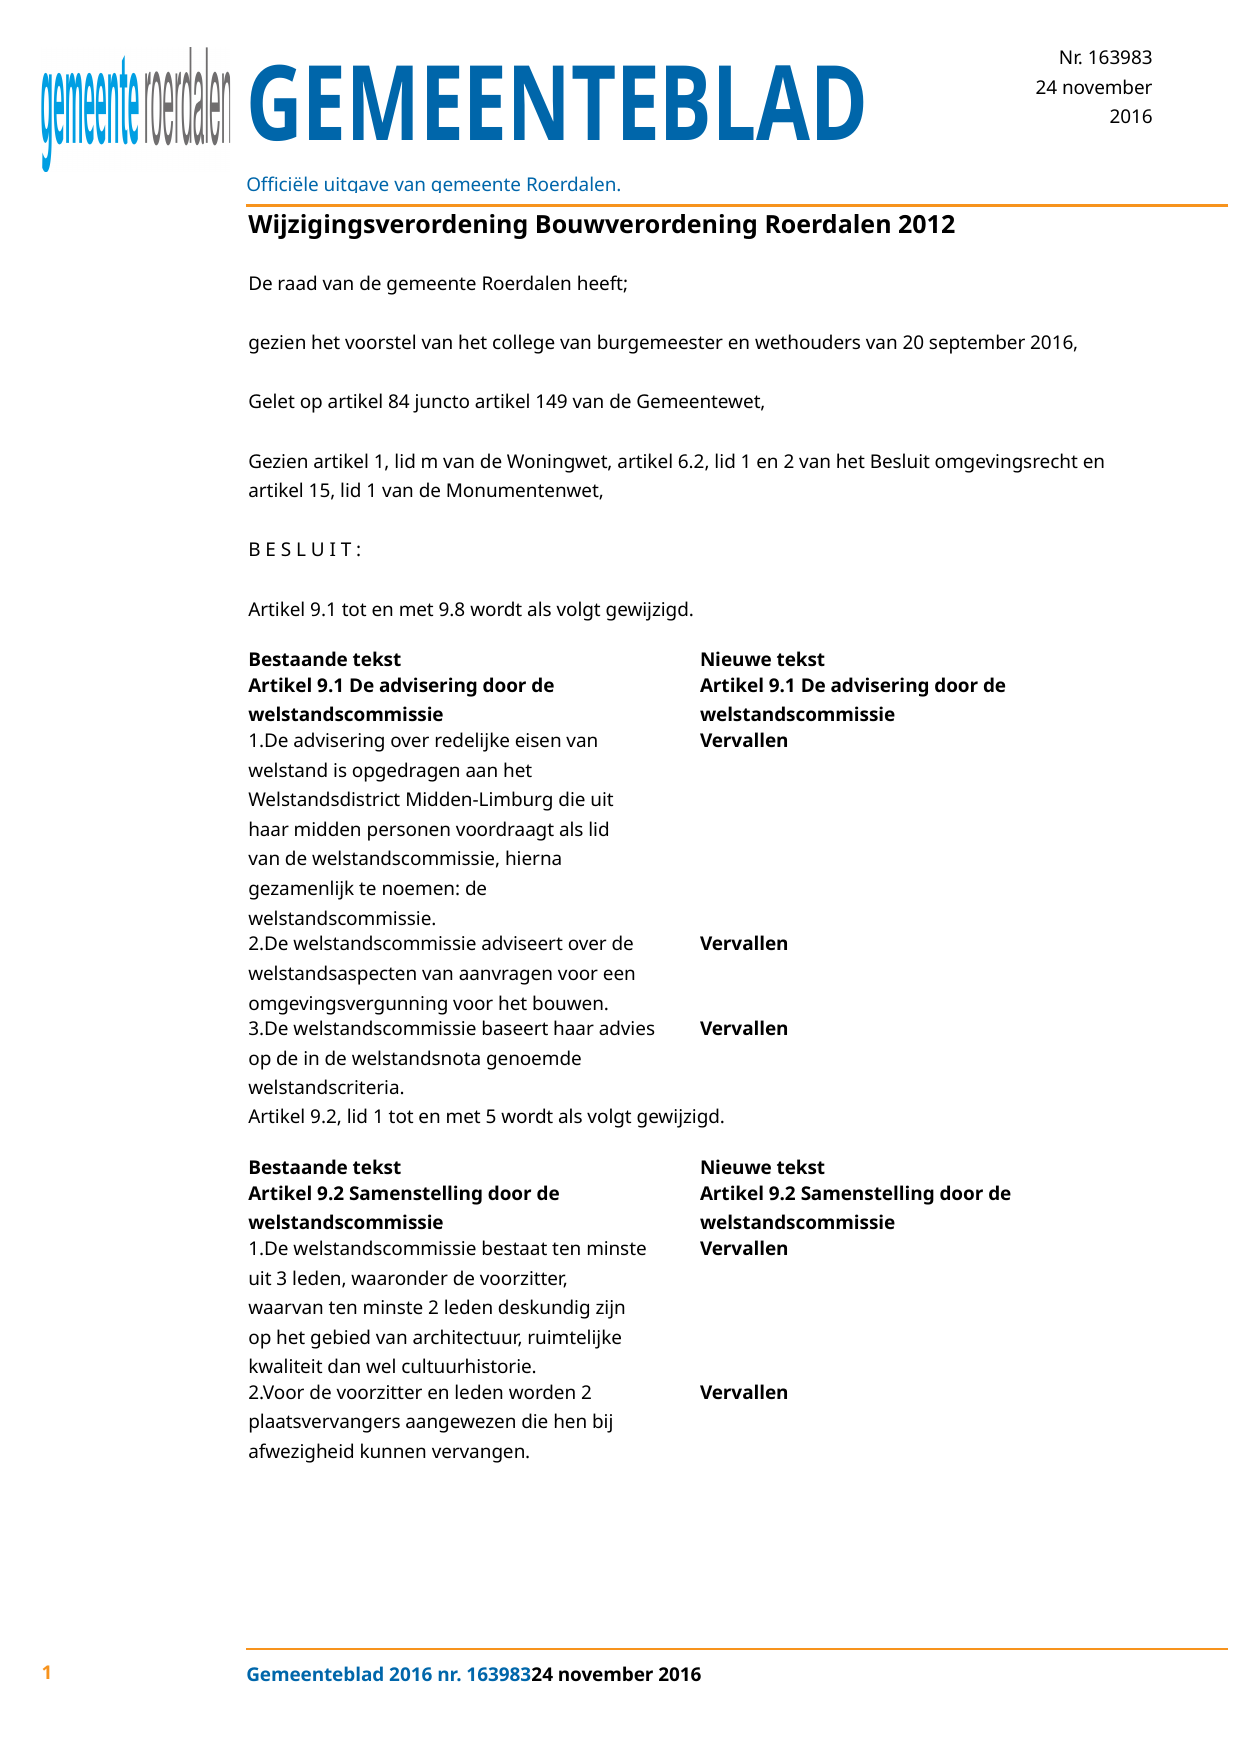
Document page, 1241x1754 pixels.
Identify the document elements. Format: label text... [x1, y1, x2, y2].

picture [41, 134, 48, 172]
table_cell 1.De advisering over redelijke eisen van welstand is opgedragen aan het Welstandsdistrict Midden-Limburg die uit haar midden personen voordraagt als lid van de welstandscommissie, hierna gezamenlijk te noemen: de welstandscommissie. [248, 727, 700, 931]
table_cell Vervallen [700, 931, 1152, 1015]
text Wijzigingsverordening Bouwverordening Roerdalen 2012 [248, 207, 1152, 241]
table_cell Artikel 9.1 De advisering door de welstandscommissie [248, 672, 700, 727]
picture [41, 47, 231, 172]
table_cell Vervallen [700, 1235, 1152, 1379]
table_cell Vervallen [700, 1015, 1152, 1100]
text Artikel 9.2, lid 1 tot en met 5 wordt als volgt gewijzigd. [248, 1103, 1152, 1129]
table_cell Vervallen [700, 727, 1152, 931]
table_cell 2.De welstandscommissie adviseert over de welstandsaspecten van aanvragen voor een omgevingsvergunning voor het bouwen. [248, 931, 700, 1015]
table_cell Vervallen [700, 1379, 1152, 1464]
table_cell Artikel 9.2 Samenstelling door de welstandscommissie [700, 1180, 1152, 1235]
table_header Bestaande tekst [248, 646, 700, 672]
text De raad van de gemeente Roerdalen heeft; [248, 270, 1152, 296]
table_cell 3.De welstandscommissie baseert haar advies op de in de welstandsnota genoemde welstandscriteria. [248, 1015, 700, 1100]
text B E S L U I T : [248, 537, 1152, 562]
table_cell 1.De welstandscommissie bestaat ten minste uit 3 leden, waaronder de voorzitter, waarvan ten minste 2 leden deskundig zijn op het gebied van architectuur, ruimtelijke kwaliteit dan wel cultuurhistorie. [248, 1235, 700, 1379]
table_header Nieuwe tekst [700, 646, 1152, 672]
table_header Nieuwe tekst [700, 1154, 1152, 1180]
text Artikel 9.1 tot en met 9.8 wordt als volgt gewijzigd. [248, 596, 1152, 621]
table_cell Artikel 9.1 De advisering door de welstandscommissie [700, 672, 1152, 727]
text Gezien artikel 1, lid m van de Woningwet, artikel 6.2, lid 1 en 2 van het Besluit omgevingsrecht en artikel 15, lid 1 van de Monumentenwet, [248, 448, 1152, 503]
table_cell 2.Voor de voorzitter en leden worden 2 plaatsvervangers aangewezen die hen bij afwezigheid kunnen vervangen. [248, 1379, 700, 1464]
table_header Bestaande tekst [248, 1154, 700, 1180]
text gezien het voorstel van het college van burgemeester en wethouders van 20 september 2016, [248, 329, 1152, 355]
text Gelet op artikel 84 juncto artikel 149 van de Gemeentewet, [248, 389, 1152, 414]
table_cell Artikel 9.2 Samenstelling door de welstandscommissie [248, 1180, 700, 1235]
